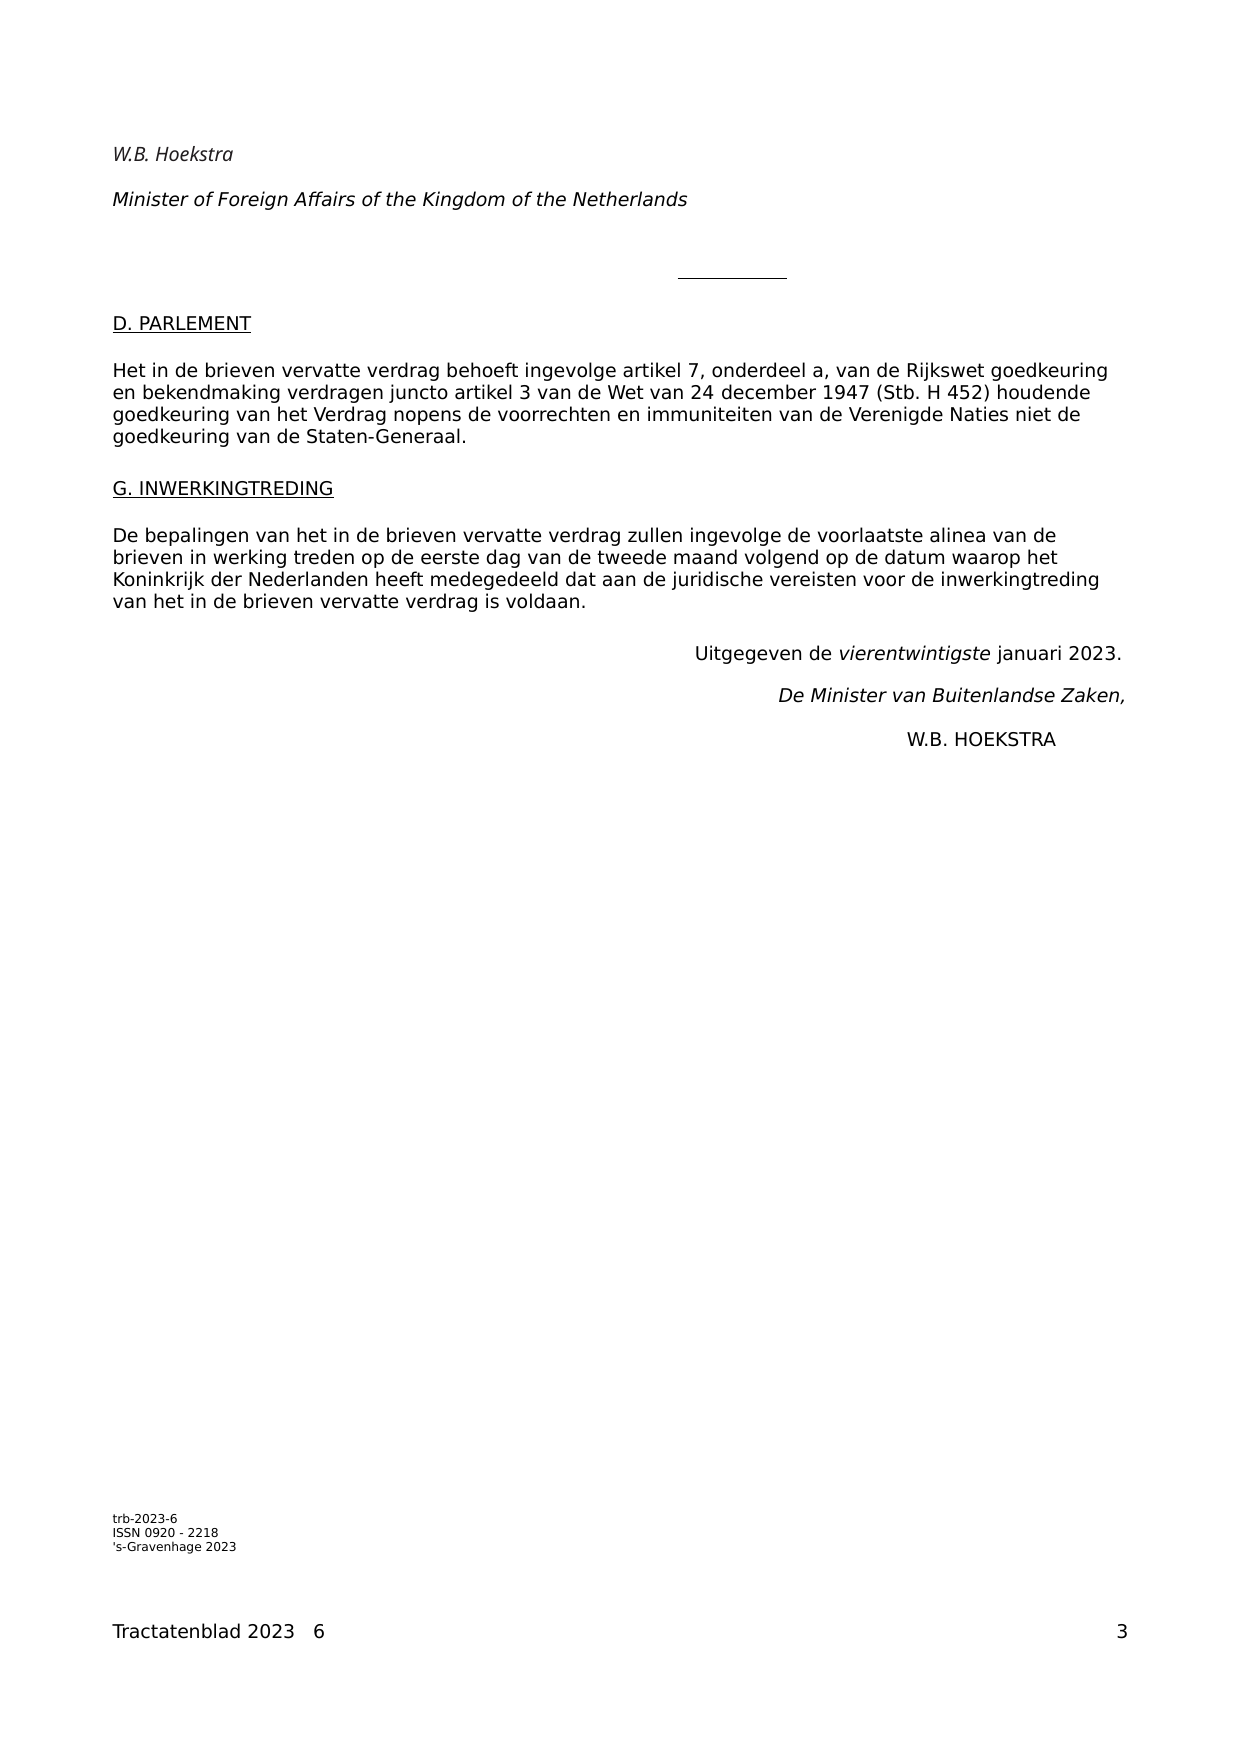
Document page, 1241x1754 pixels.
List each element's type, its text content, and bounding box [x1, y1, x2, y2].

text De bepalingen van het in de brieven vervatte verdrag zullen ingevolge de voorlaatste alinea van de brieven in werking treden op de eerste dag van de tweede maand volgend op de datum waarop het Koninkrijk der Nederlanden heeft medegedeeld dat aan de juridische vereisten voor de inwerkingtreding van het in de brieven vervatte verdrag is voldaan. [112, 525, 1128, 613]
text trb-2023-6 [112, 1512, 346, 1526]
subtitle G. INWERKINGTREDING [112, 478, 1128, 500]
text Minister of Foreign Affairs of the Kingdom of the Netherlands [112, 189, 1128, 211]
text 's-Gravenhage 2023 [112, 1540, 346, 1554]
text Uitgegeven de vierentwintigste januari 2023. [112, 643, 1128, 664]
text ISSN 0920 - 2218 [112, 1526, 346, 1540]
subtitle D. PARLEMENT [112, 313, 1128, 335]
text W.B. Hoekstra [112, 140, 1128, 189]
text De Minister van Buitenlandse Zaken, W.B. HOEKSTRA [112, 684, 1128, 751]
text Het in de brieven vervatte verdrag behoeft ingevolge artikel 7, onderdeel a, van de Rijkswet goedkeuring en bekendmaking verdragen juncto artikel 3 van de Wet van 24 december 1947 (Stb. H 452) houdende goedkeuring van het Verdrag nopens de voorrechten en immuniteiten van de Verenigde Naties niet de goedkeuring van de Staten-Generaal. [112, 360, 1128, 448]
